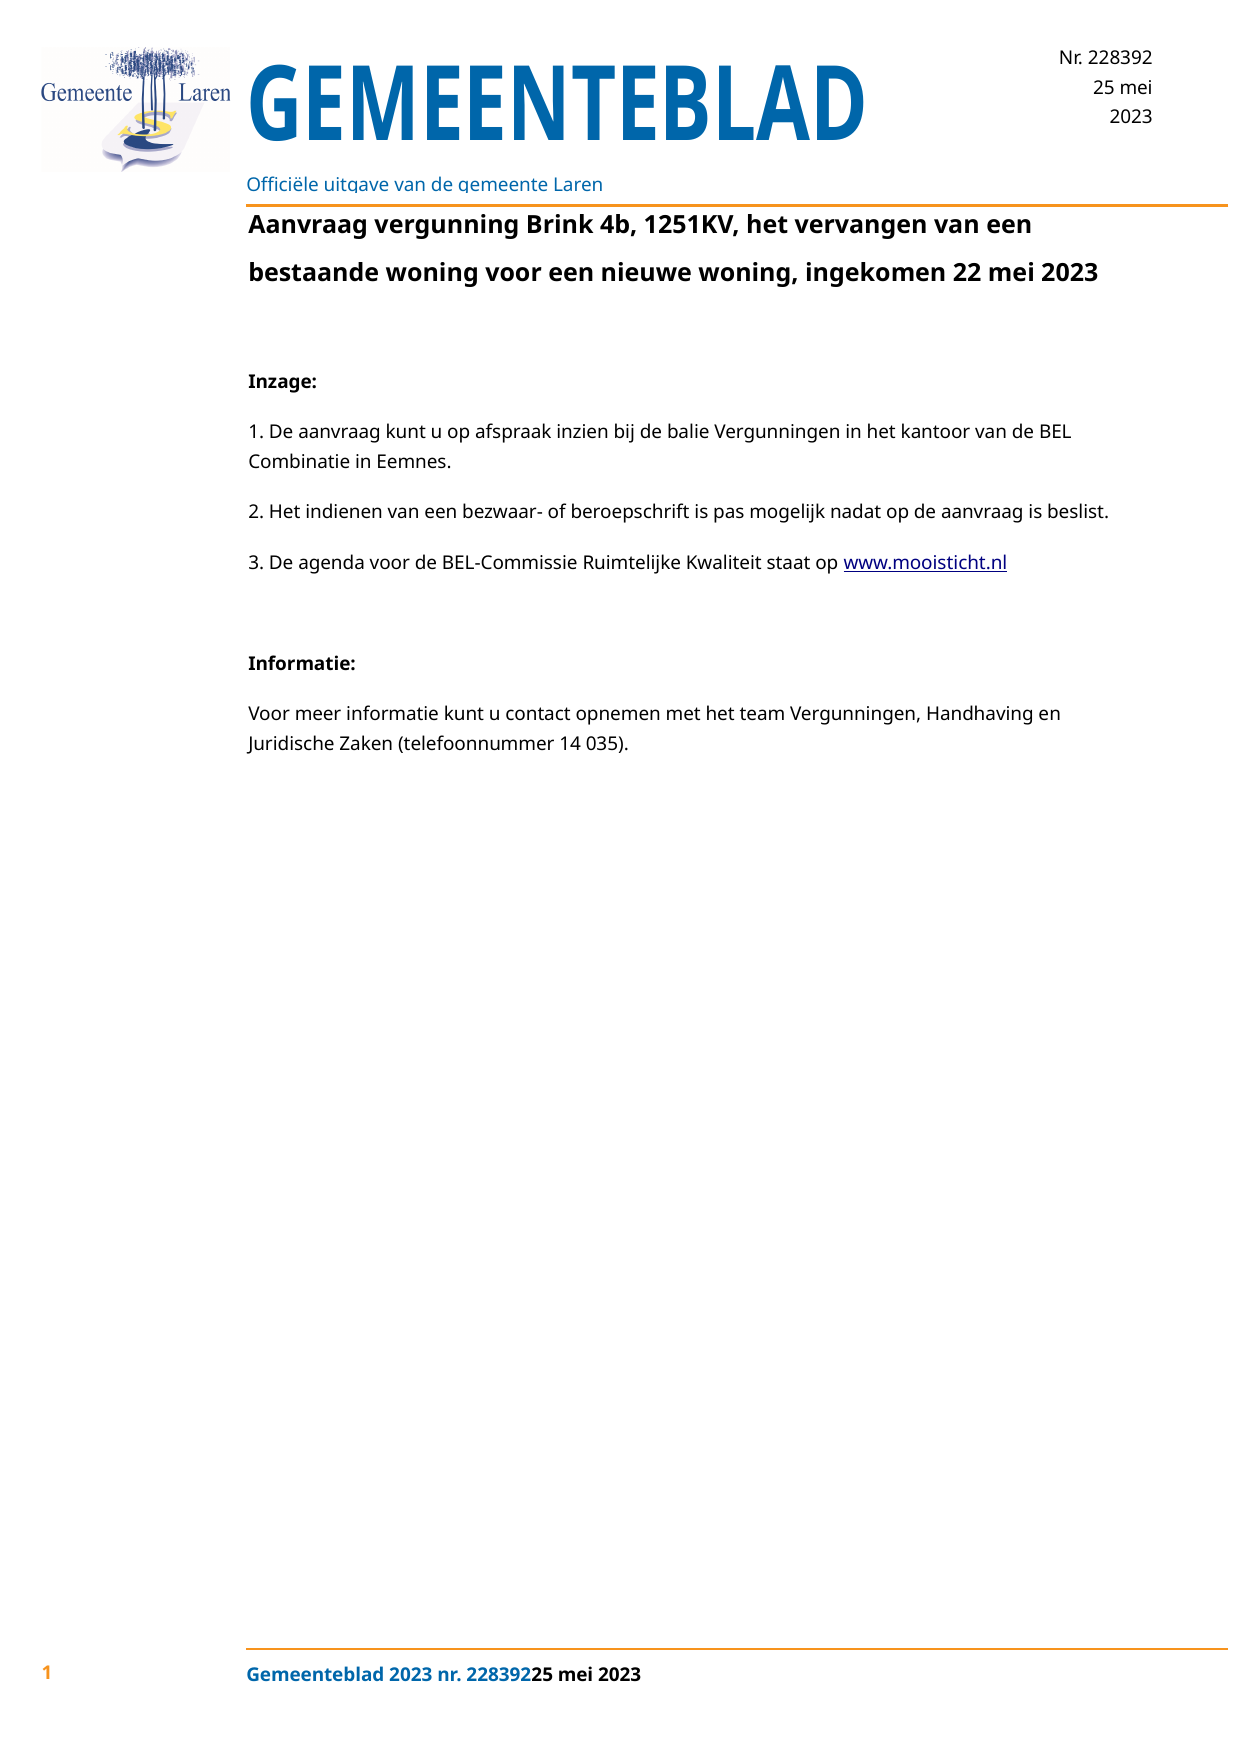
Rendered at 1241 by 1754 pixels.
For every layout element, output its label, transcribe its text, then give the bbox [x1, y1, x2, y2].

text Voor meer informatie kunt u contact opnemen met het team Vergunningen, Handhaving en Juridische Zaken (telefoonnummer 14 035). [248, 700, 1152, 756]
text 2. Het indienen van een bezwaar- of beroepschrift is pas mogelijk nadat op de aanvraag is beslist. [248, 499, 1152, 524]
text Aanvraag vergunning Brink 4b, 1251KV, het vervangen van een bestaande woning voor een nieuwe woning, ingekomen 22 mei 2023 [248, 207, 1152, 288]
text 1. De aanvraag kunt u op afspraak inzien bij de balie Vergunningen in het kantoor van de BEL Combinatie in Eemnes. [248, 419, 1152, 474]
picture [41, 47, 231, 172]
text 3. De agenda voor de BEL-Commissie Ruimtelijke Kwaliteit staat op www.mooisticht.nl [248, 549, 1152, 575]
text Inzage: [248, 368, 1152, 394]
text Informatie: [248, 650, 1152, 676]
